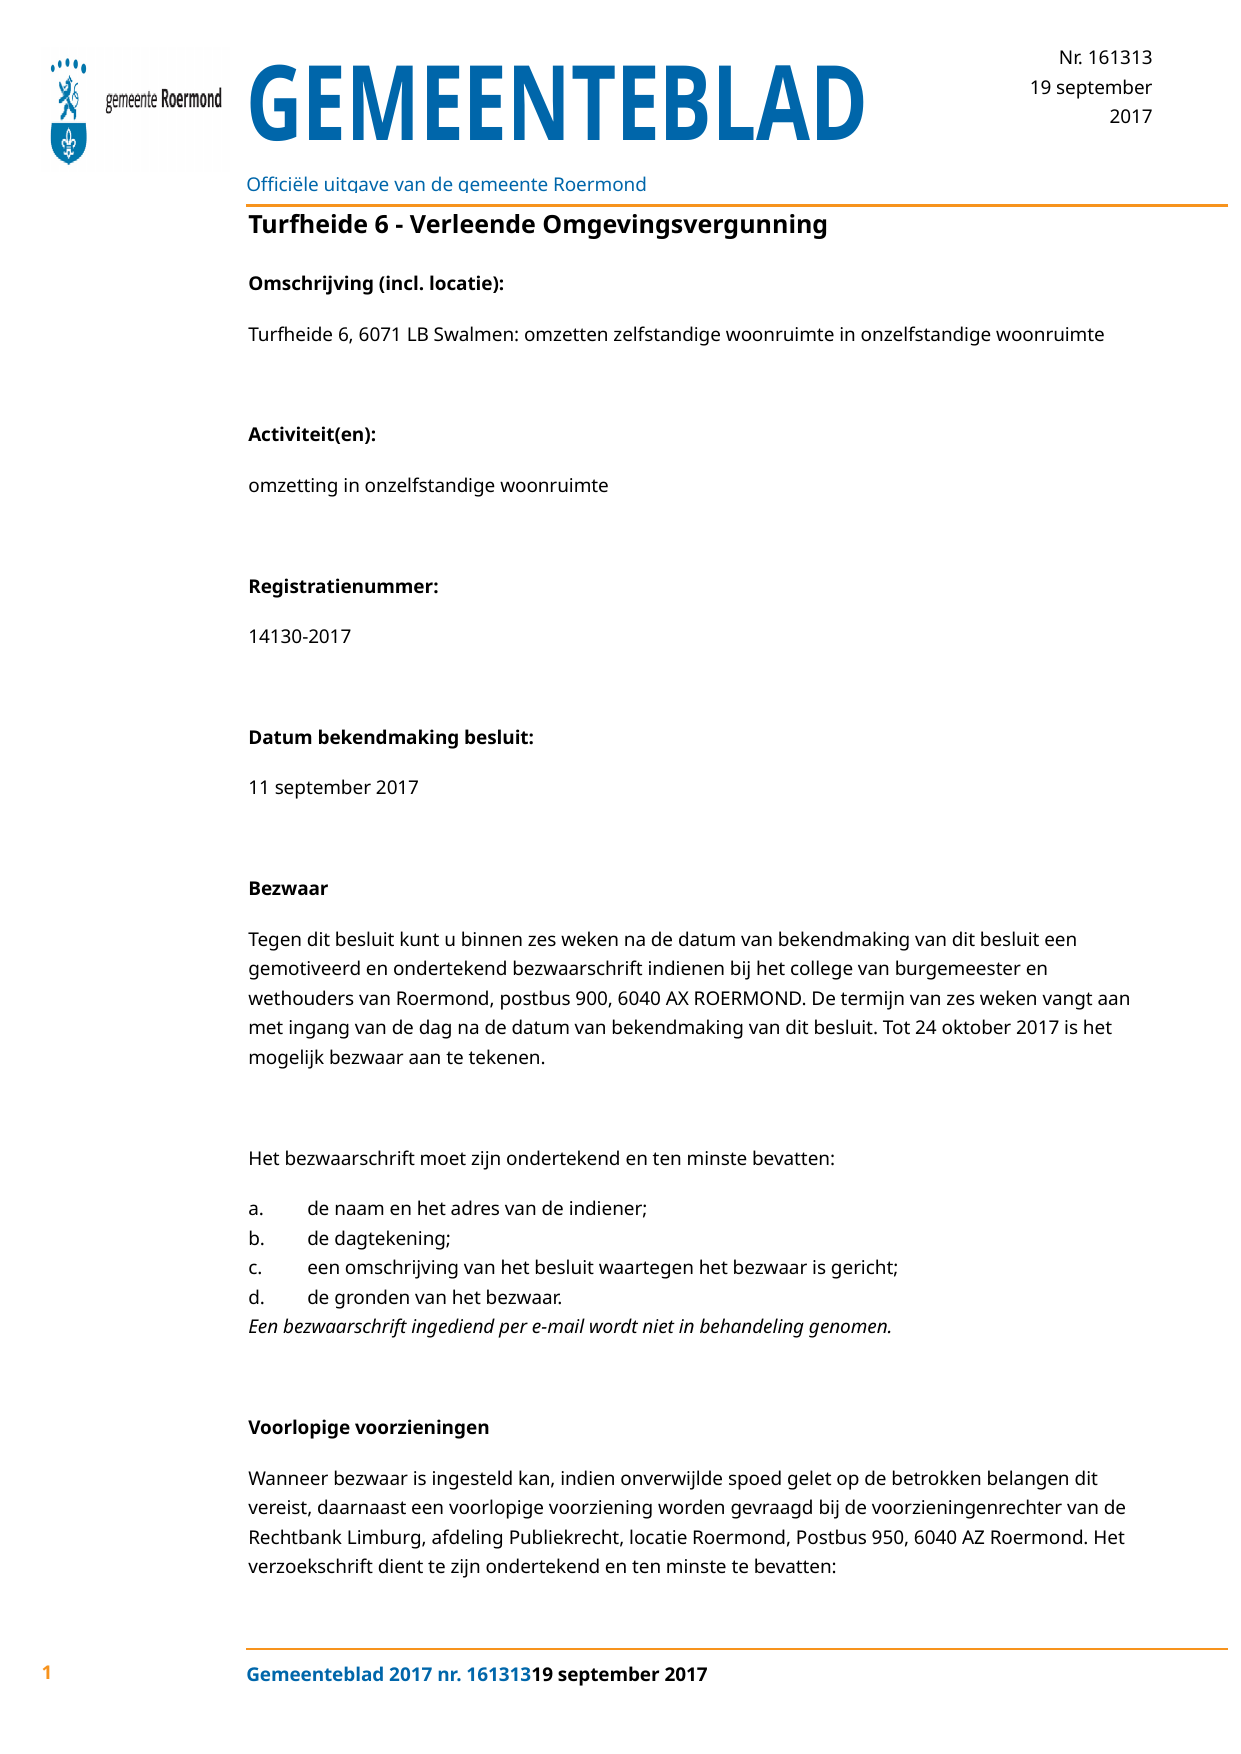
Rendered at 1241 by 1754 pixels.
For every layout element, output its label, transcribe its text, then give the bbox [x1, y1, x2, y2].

text omzetting in onzelfstandige woonruimte [248, 472, 1152, 498]
text Wanneer bezwaar is ingesteld kan, indien onverwijlde spoed gelet op de betrokken belangen dit vereist, daarnaast een voorlopige voorziening worden gevraagd bij de voorzieningenrechter van de Rechtbank Limburg, afdeling Publiekrecht, locatie Roermond, Postbus 950, 6040 AZ Roermond. Het verzoekschrift dient te zijn ondertekend en ten minste te bevatten: [248, 1465, 1152, 1579]
text Registratienummer: [248, 573, 1152, 598]
text Tegen dit besluit kunt u binnen zes weken na de datum van bekendmaking van dit besluit een gemotiveerd en ondertekend bezwaarschrift indienen bij het college van burgemeester en wethouders van Roermond, postbus 900, 6040 AX ROERMOND. De termijn van zes weken vangt aan met ingang van de dag na de datum van bekendmaking van dit besluit. Tot 24 oktober 2017 is het mogelijk bezwaar aan te tekenen. [248, 926, 1152, 1070]
text 14130-2017 [248, 623, 1152, 649]
text Turfheide 6, 6071 LB Swalmen: omzetten zelfstandige woonruimte in onzelfstandige woonruimte [248, 321, 1152, 346]
text Omschrijving (incl. locatie): [248, 270, 1152, 296]
text Activiteit(en): [248, 422, 1152, 447]
list de naam en het adres van de indiener; [248, 1195, 1152, 1221]
list de gronden van het bezwaar. [248, 1284, 1152, 1310]
text 11 september 2017 [248, 774, 1152, 800]
text Bezwaar [248, 875, 1152, 901]
picture [41, 47, 231, 172]
text Datum bekendmaking besluit: [248, 724, 1152, 750]
list de dagtekening; [248, 1225, 1152, 1251]
text Voorlopige voorzieningen [248, 1414, 1152, 1440]
text Het bezwaarschrift moet zijn ondertekend en ten minste bevatten: [248, 1145, 1152, 1171]
text Een bezwaarschrift ingediend per e-mail wordt niet in behandeling genomen. [248, 1314, 1152, 1339]
text Turfheide 6 - Verleende Omgevingsvergunning [248, 207, 1152, 241]
list een omschrijving van het besluit waartegen het bezwaar is gericht; [248, 1254, 1152, 1280]
